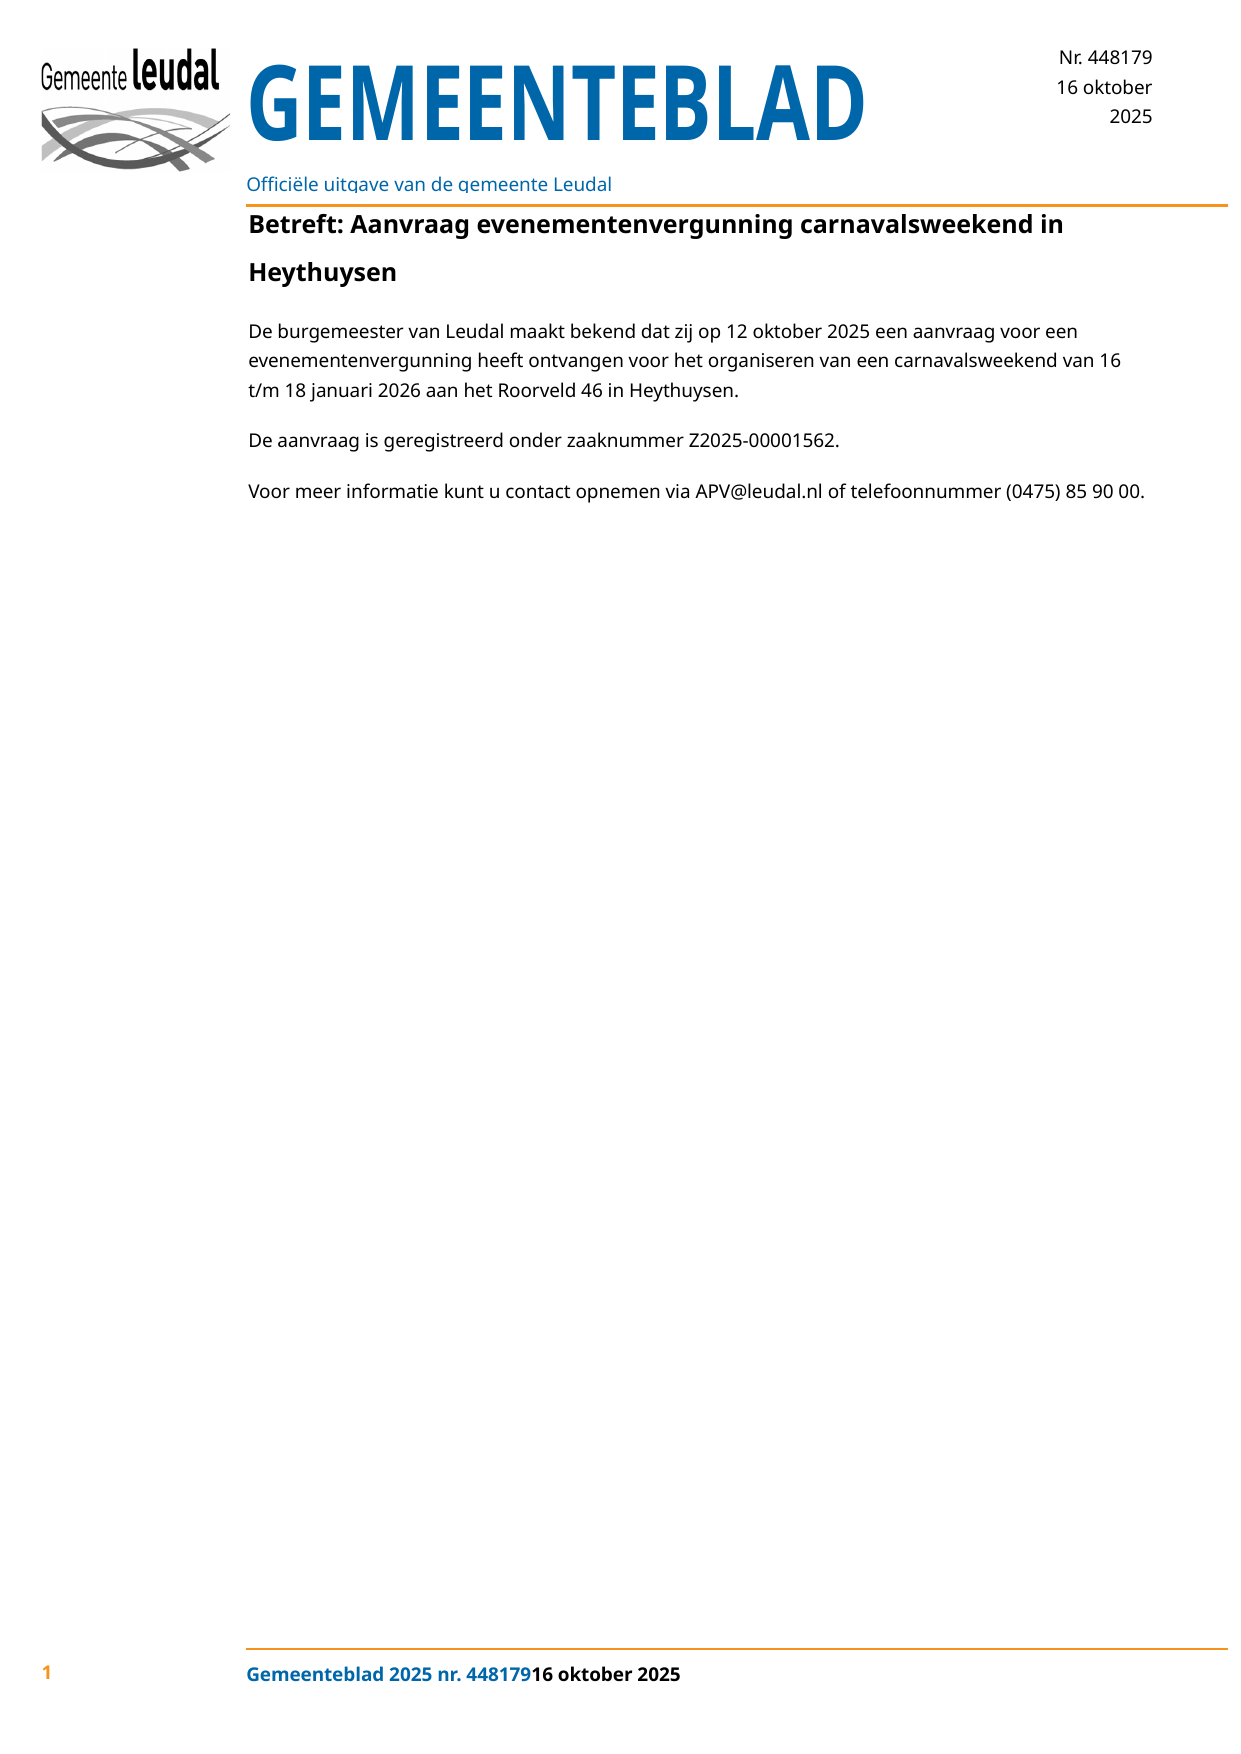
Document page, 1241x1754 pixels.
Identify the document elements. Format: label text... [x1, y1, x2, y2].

text De burgemeester van Leudal maakt bekend dat zij op 12 oktober 2025 een aanvraag voor een evenementenvergunning heeft ontvangen voor het organiseren van een carnavalsweekend van 16 t/m 18 januari 2026 aan het Roorveld 46 in Heythuysen. [248, 318, 1152, 403]
text Betreft: Aanvraag evenementenvergunning carnavalsweekend in Heythuysen [248, 207, 1152, 288]
picture [41, 47, 231, 172]
text Voor meer informatie kunt u contact opnemen via APV@leudal.nl of telefoonnummer (0475) 85 90 00. [248, 478, 1152, 504]
text De aanvraag is geregistreerd onder zaaknummer Z2025-00001562. [248, 427, 1152, 453]
